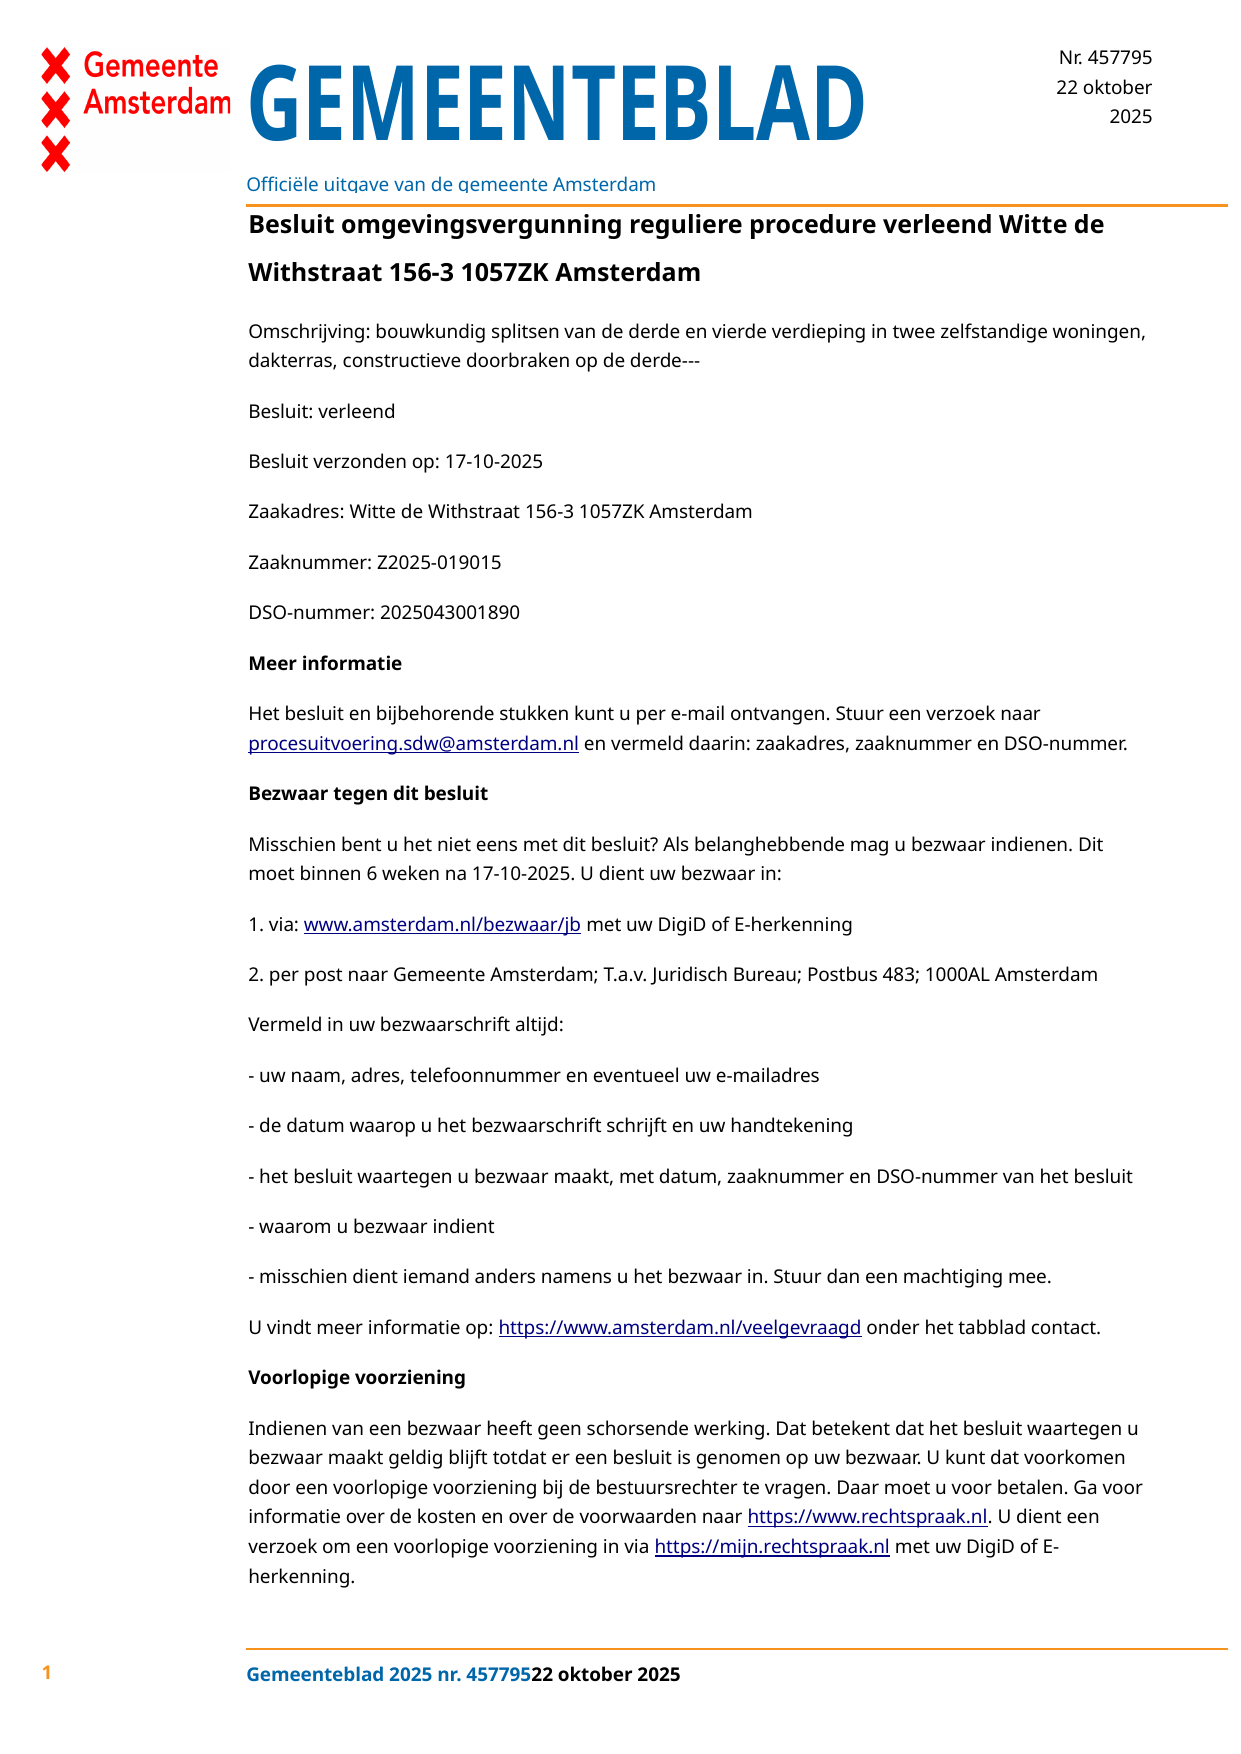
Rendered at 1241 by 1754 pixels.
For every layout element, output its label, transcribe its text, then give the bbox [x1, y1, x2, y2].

text - de datum waarop u het bezwaarschrift schrijft en uw handtekening [248, 1112, 1152, 1138]
text - het besluit waartegen u bezwaar maakt, met datum, zaaknummer en DSO-nummer van het besluit [248, 1163, 1152, 1189]
text Omschrijving: bouwkundig splitsen van de derde en vierde verdieping in twee zelfstandige woningen, dakterras, constructieve doorbraken op de derde--- [248, 318, 1152, 373]
text - uw naam, adres, telefoonnummer en eventueel uw e-mailadres [248, 1062, 1152, 1088]
text Voorlopige voorziening [248, 1364, 1152, 1390]
text Zaaknummer: Z2025-019015 [248, 549, 1152, 575]
text U vindt meer informatie op: https://www.amsterdam.nl/veelgevraagd onder het tabblad contact. [248, 1314, 1152, 1340]
text Zaakadres: Witte de Withstraat 156-3 1057ZK Amsterdam [248, 499, 1152, 524]
text 2. per post naar Gemeente Amsterdam; T.a.v. Juridisch Bureau; Postbus 483; 1000AL Amsterdam [248, 961, 1152, 987]
text Meer informatie [248, 650, 1152, 676]
text Bezwaar tegen dit besluit [248, 780, 1152, 806]
text Besluit verzonden op: 17-10-2025 [248, 448, 1152, 474]
text Besluit omgevingsvergunning reguliere procedure verleend Witte de Withstraat 156-3 1057ZK Amsterdam [248, 207, 1152, 288]
text Vermeld in uw bezwaarschrift altijd: [248, 1012, 1152, 1037]
text Het besluit en bijbehorende stukken kunt u per e-mail ontvangen. Stuur een verzoek naar procesuitvoering.sdw@amsterdam.nl en vermeld daarin: zaakadres, zaaknummer en DSO-nummer. [248, 700, 1152, 756]
text Indienen van een bezwaar heeft geen schorsende werking. Dat betekent dat het besluit waartegen u bezwaar maakt geldig blijft totdat er een besluit is genomen op uw bezwaar. U kunt dat voorkomen door een voorlopige voorziening bij de bestuursrechter te vragen. Daar moet u voor betalen. Ga voor informatie over de kosten en over de voorwaarden naar https://www.rechtspraak.nl. U dient een verzoek om een voorlopige voorziening in via https://mijn.rechtspraak.nl met uw DigiD of E-herkenning. [248, 1415, 1152, 1589]
text - misschien dient iemand anders namens u het bezwaar in. Stuur dan een machtiging mee. [248, 1264, 1152, 1289]
text 1. via: www.amsterdam.nl/bezwaar/jb met uw DigiD of E-herkenning [248, 911, 1152, 937]
text Besluit: verleend [248, 398, 1152, 424]
text DSO-nummer: 2025043001890 [248, 599, 1152, 625]
picture [41, 47, 231, 172]
text - waarom u bezwaar indient [248, 1213, 1152, 1239]
text Misschien bent u het niet eens met dit besluit? Als belanghebbende mag u bezwaar indienen. Dit moet binnen 6 weken na 17-10-2025. U dient uw bezwaar in: [248, 831, 1152, 886]
